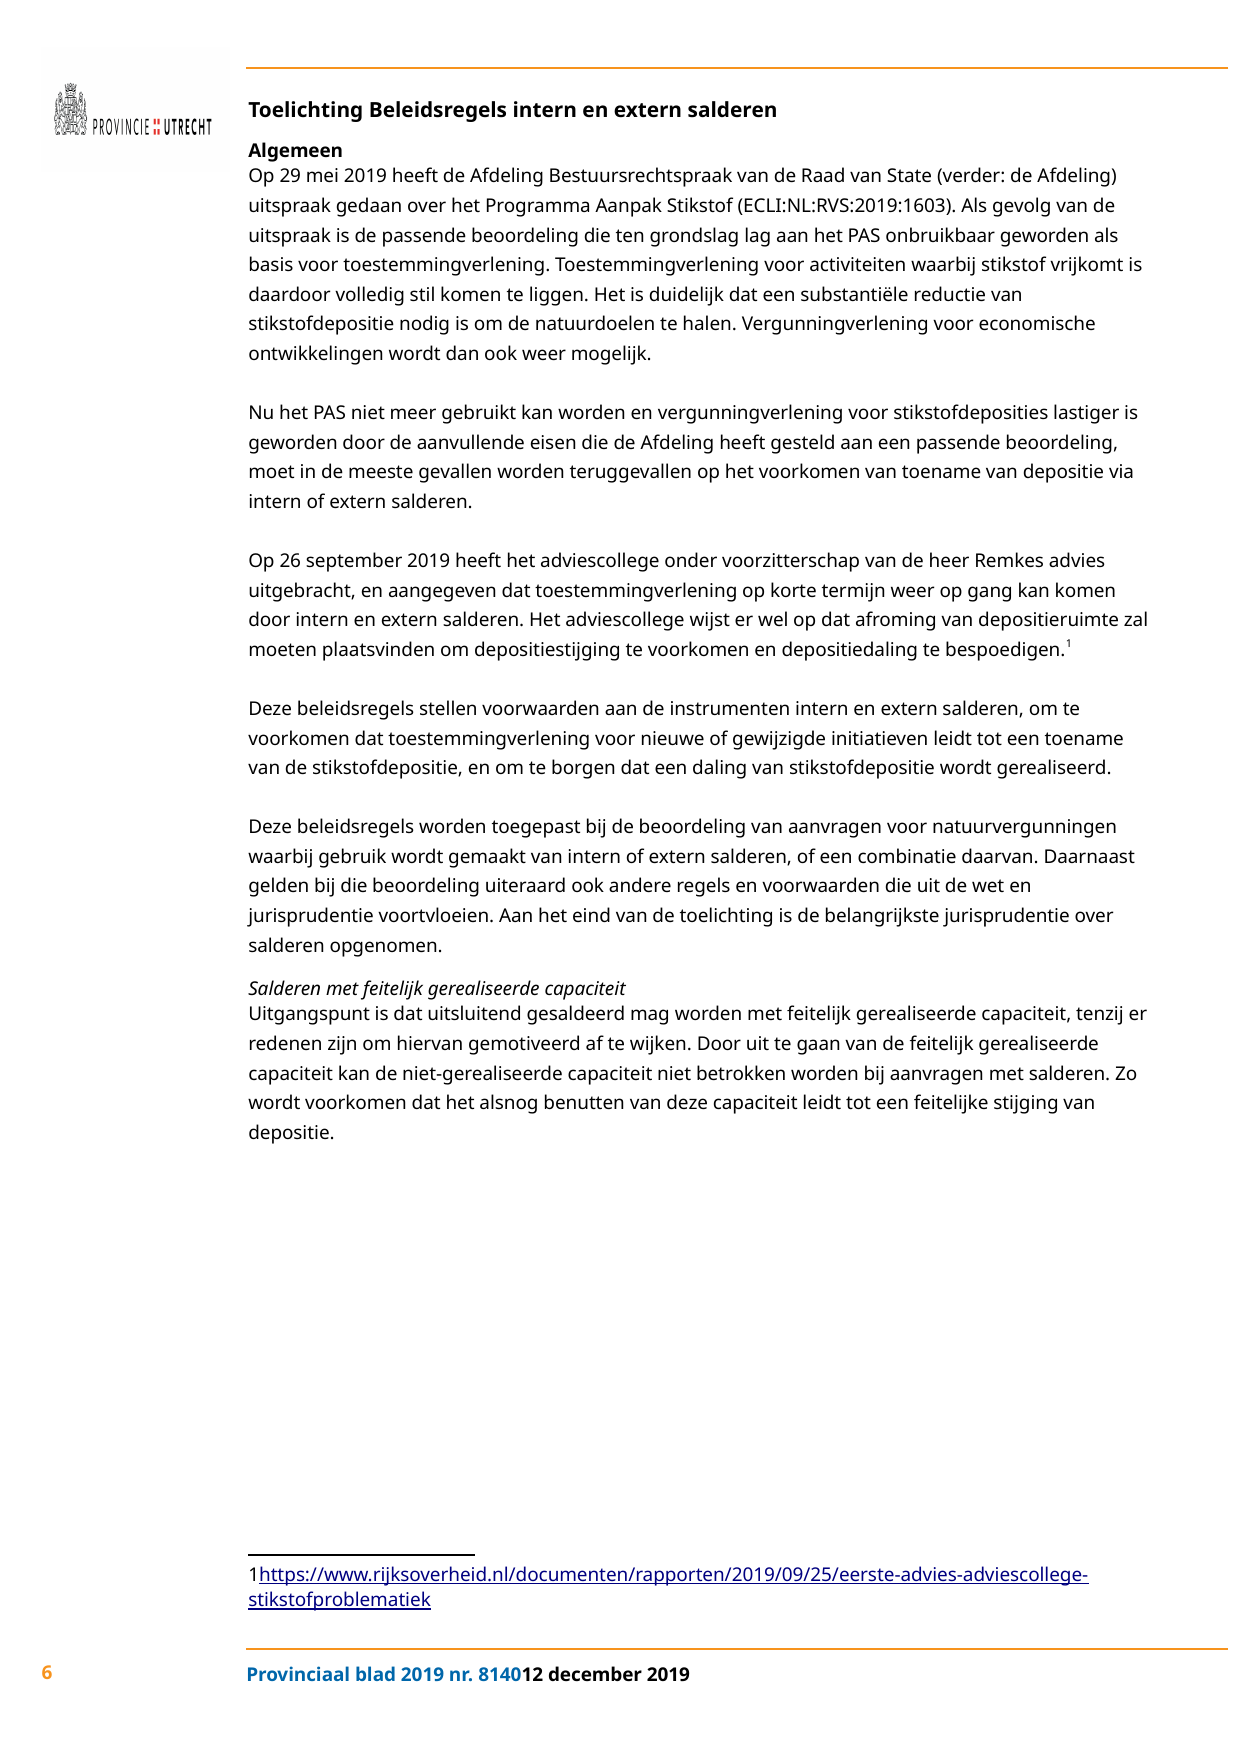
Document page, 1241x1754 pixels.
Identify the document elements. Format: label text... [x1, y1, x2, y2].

text Uitgangspunt is dat uitsluitend gesaldeerd mag worden met feitelijk gerealiseerde capaciteit, tenzij er redenen zijn om hiervan gemotiveerd af te wijken. Door uit te gaan van de feitelijk gerealiseerde capaciteit kan de niet-gerealiseerde capaciteit niet betrokken worden bij aanvragen met salderen. Zo wordt voorkomen dat het alsnog benutten van deze capaciteit leidt tot een feitelijke stijging van depositie. [248, 1001, 1152, 1145]
text https://www.rijksoverheid.nl/documenten/rapporten/2019/09/25/eerste-advies-adviescollege-stikstofproblematiek [248, 1561, 1152, 1612]
text Deze beleidsregels worden toegepast bij de beoordeling van aanvragen voor natuurvergunningen waarbij gebruik wordt gemaakt van intern of extern salderen, of een combinatie daarvan. Daarnaast gelden bij die beoordeling uiteraard ook andere regels en voorwaarden die uit de wet en jurisprudentie voortvloeien. Aan het eind van de toelichting is de belangrijkste jurisprudentie over salderen opgenomen. [248, 813, 1152, 957]
text Algemeen [248, 137, 1152, 163]
text Salderen met feitelijk gerealiseerde capaciteit [248, 975, 1152, 1001]
picture [41, 47, 231, 172]
text Op 29 mei 2019 heeft de Afdeling Bestuursrechtspraak van de Raad van State (verder: de Afdeling) uitspraak gedaan over het Programma Aanpak Stikstof (ECLI:NL:RVS:2019:1603). Als gevolg van de uitspraak is de passende beoordeling die ten grondslag lag aan het PAS onbruikbaar geworden als basis voor toestemmingverlening. Toestemmingverlening voor activiteiten waarbij stikstof vrijkomt is daardoor volledig stil komen te liggen. Het is duidelijk dat een substantiële reductie van stikstofdepositie nodig is om de natuurdoelen te halen. Vergunningverlening voor economische ontwikkelingen wordt dan ook weer mogelijk. [248, 163, 1152, 366]
text Deze beleidsregels stellen voorwaarden aan de instrumenten intern en extern salderen, om te voorkomen dat toestemmingverlening voor nieuwe of gewijzigde initiatieven leidt tot een toename van de stikstofdepositie, en om te borgen dat een daling van stikstofdepositie wordt gerealiseerd. [248, 695, 1152, 780]
text Toelichting Beleidsregels intern en extern salderen [248, 95, 1152, 123]
text Nu het PAS niet meer gebruikt kan worden en vergunningverlening voor stikstofdeposities lastiger is geworden door de aanvullende eisen die de Afdeling heeft gesteld aan een passende beoordeling, moet in de meeste gevallen worden teruggevallen op het voorkomen van toename van depositie via intern of extern salderen. [248, 399, 1152, 514]
text Op 26 september 2019 heeft het adviescollege onder voorzitterschap van de heer Remkes advies uitgebracht, en aangegeven dat toestemmingverlening op korte termijn weer op gang kan komen door intern en extern salderen. Het adviescollege wijst er wel op dat afroming van depositieruimte zal moeten plaatsvinden om depositiestijging te voorkomen en depositiedaling te bespoedigen. [248, 547, 1152, 662]
